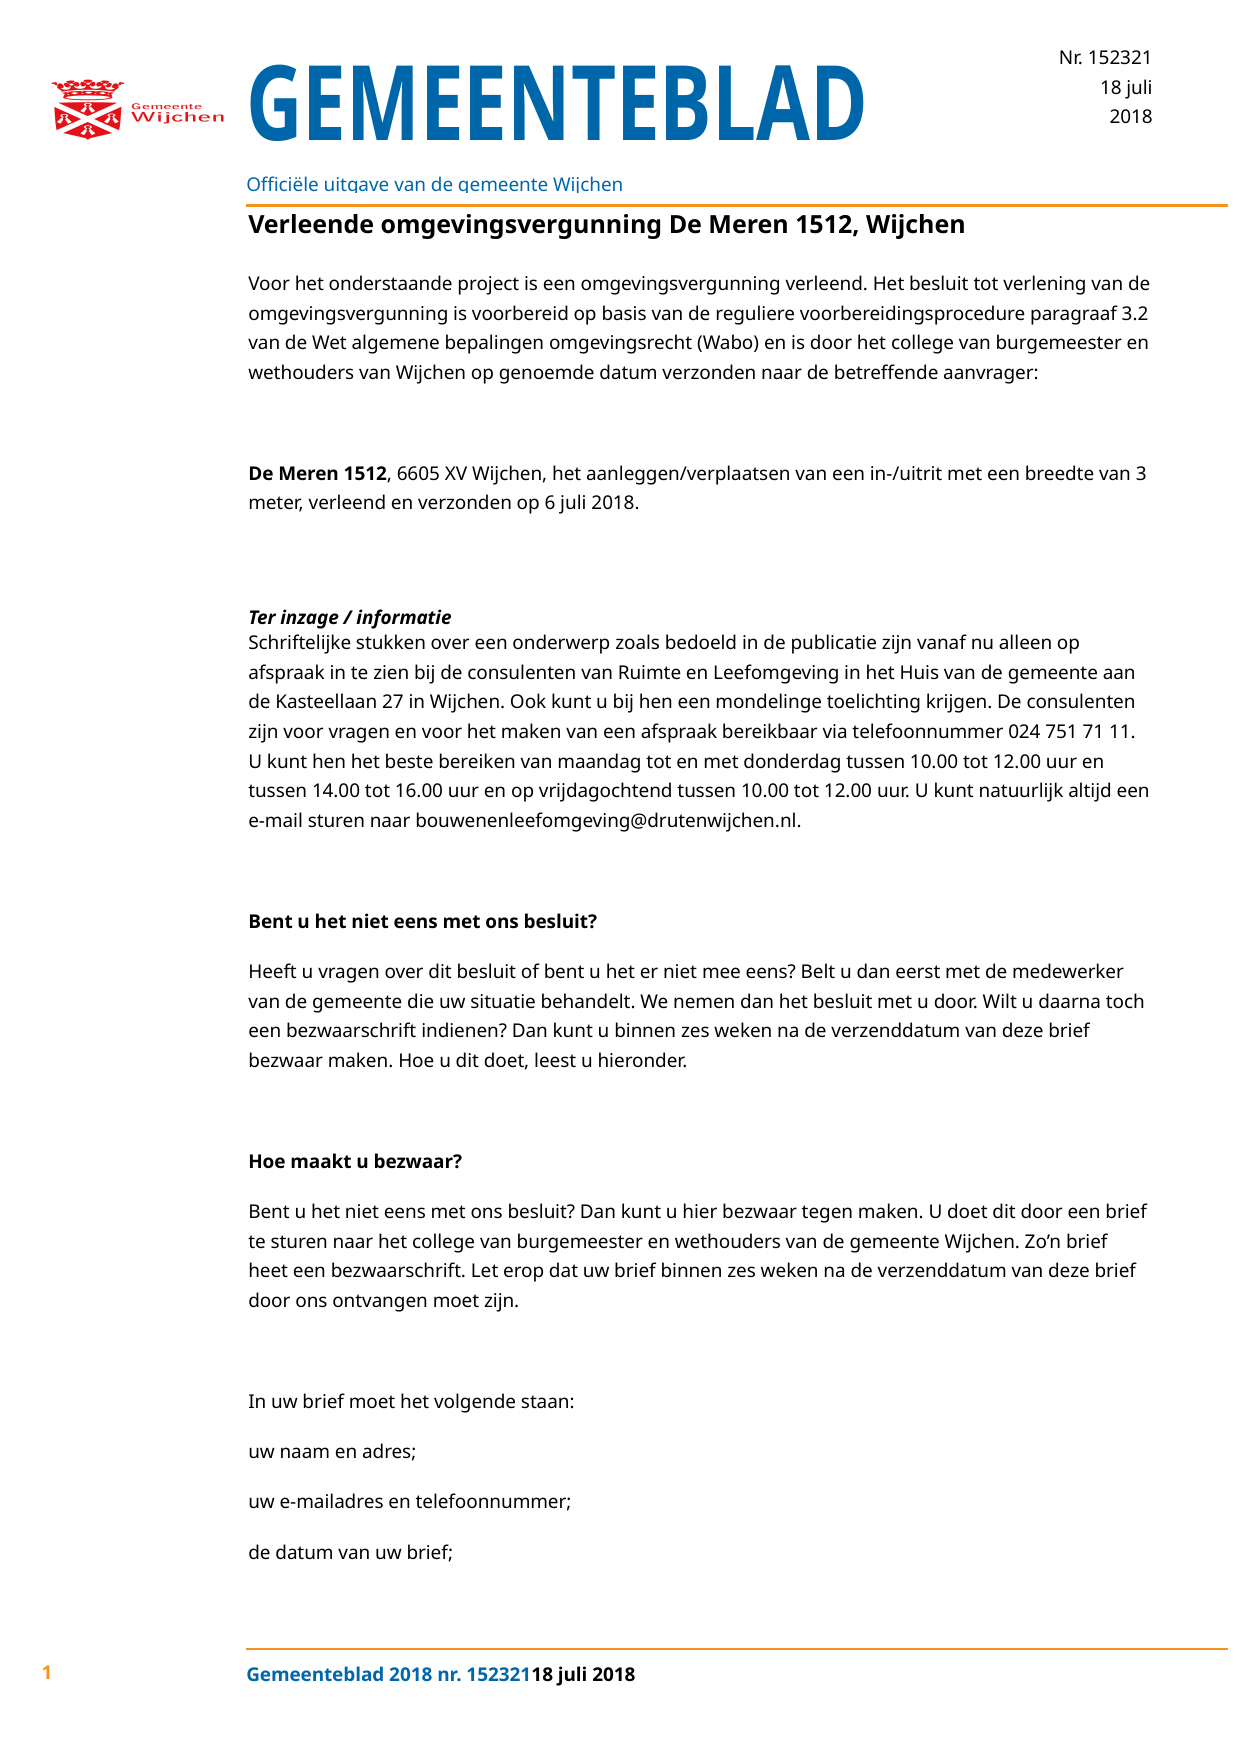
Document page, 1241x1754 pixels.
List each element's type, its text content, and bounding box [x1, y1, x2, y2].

text De Meren 1512, 6605 XV Wijchen, het aanleggen/verplaatsen van een in-/uitrit met een breedte van 3 meter, verleend en verzonden op 6 juli 2018. [248, 460, 1152, 515]
text Bent u het niet eens met ons besluit? Dan kunt u hier bezwaar tegen maken. U doet dit door een brief te sturen naar het college van burgemeester en wethouders van de gemeente Wijchen. Zo’n brief heet een bezwaarschrift. Let erop dat uw brief binnen zes weken na de verzenddatum van deze brief door ons ontvangen moet zijn. [248, 1198, 1152, 1313]
text Schriftelijke stukken over een onderwerp zoals bedoeld in de publicatie zijn vanaf nu alleen op afspraak in te zien bij de consulenten van Ruimte en Leefomgeving in het Huis van de gemeente aan de Kasteellaan 27 in Wijchen. Ook kunt u bij hen een mondelinge toelichting krijgen. De consulenten zijn voor vragen en voor het maken van een afspraak bereikbaar via telefoonnummer 024 751 71 11. U kunt hen het beste bereiken van maandag tot en met donderdag tussen 10.00 tot 12.00 uur en tussen 14.00 tot 16.00 uur en op vrijdagochtend tussen 10.00 tot 12.00 uur. U kunt natuurlijk altijd een e-mail sturen naar bouwenenleefomgeving@drutenwijchen.nl. [248, 629, 1152, 833]
picture [41, 47, 231, 172]
text Voor het onderstaande project is een omgevingsvergunning verleend. Het besluit tot verlening van de omgevingsvergunning is voorbereid op basis van de reguliere voorbereidingsprocedure paragraaf 3.2 van de Wet algemene bepalingen omgevingsrecht (Wabo) en is door het college van burgemeester en wethouders van Wijchen op genoemde datum verzonden naar de betreffende aanvrager: [248, 270, 1152, 385]
text Bent u het niet eens met ons besluit? [248, 908, 1152, 934]
text Ter inzage / informatie [248, 604, 1152, 629]
text Heeft u vragen over dit besluit of bent u het er niet mee eens? Belt u dan eerst met de medewerker van de gemeente die uw situatie behandelt. We nemen dan het besluit met u door. Wilt u daarna toch een bezwaarschrift indienen? Dan kunt u binnen zes weken na de verzenddatum van deze brief bezwaar maken. Hoe u dit doet, leest u hieronder. [248, 958, 1152, 1073]
text uw naam en adres; [248, 1438, 1152, 1464]
text uw e-mailadres en telefoonnummer; [248, 1489, 1152, 1514]
text de datum van uw brief; [248, 1539, 1152, 1565]
text Verleende omgevingsvergunning De Meren 1512, Wijchen [248, 207, 1152, 241]
text In uw brief moet het volgende staan: [248, 1388, 1152, 1414]
text Hoe maakt u bezwaar? [248, 1148, 1152, 1174]
